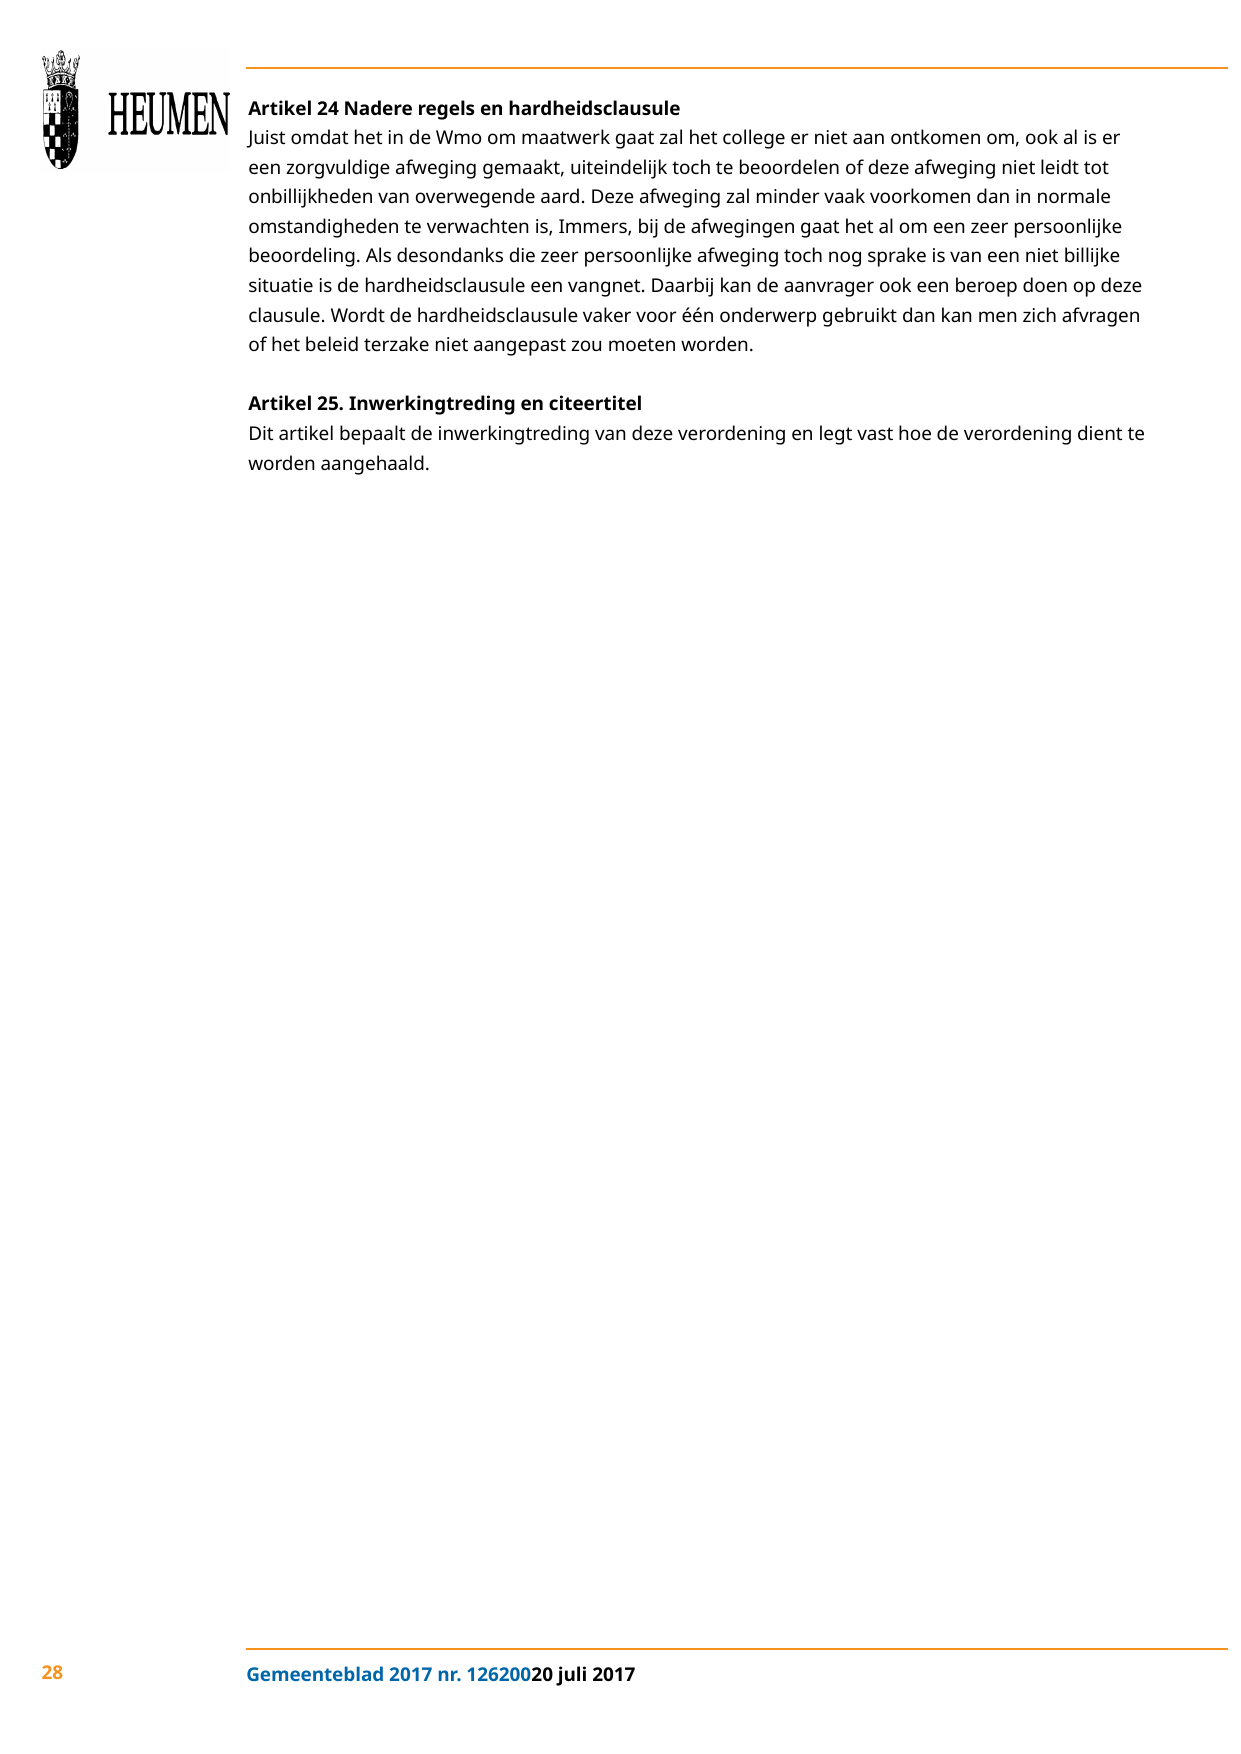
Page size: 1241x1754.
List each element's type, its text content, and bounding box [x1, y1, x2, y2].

picture [41, 47, 231, 172]
text Artikel 25. Inwerkingtreding en citeertitel [248, 391, 1152, 416]
text Dit artikel bepaalt de inwerkingtreding van deze verordening en legt vast hoe de verordening dient te worden aangehaald. [248, 420, 1152, 476]
text Juist omdat het in de Wmo om maatwerk gaat zal het college er niet aan ontkomen om, ook al is er een zorgvuldige afweging gemaakt, uiteindelijk toch te beoordelen of deze afweging niet leidt tot onbillijkheden van overwegende aard. Deze afweging zal minder vaak voorkomen dan in normale omstandigheden te verwachten is, Immers, bij de afwegingen gaat het al om een zeer persoonlijke beoordeling. Als desondanks die zeer persoonlijke afweging toch nog sprake is van een niet billijke situatie is de hardheidsclausule een vangnet. Daarbij kan de aanvrager ook een beroep doen op deze clausule. Wordt de hardheidsclausule vaker voor één onderwerp gebruikt dan kan men zich afvragen of het beleid terzake niet aangepast zou moeten worden. [248, 124, 1152, 357]
text Artikel 24 Nadere regels en hardheidsclausule [248, 95, 1152, 121]
